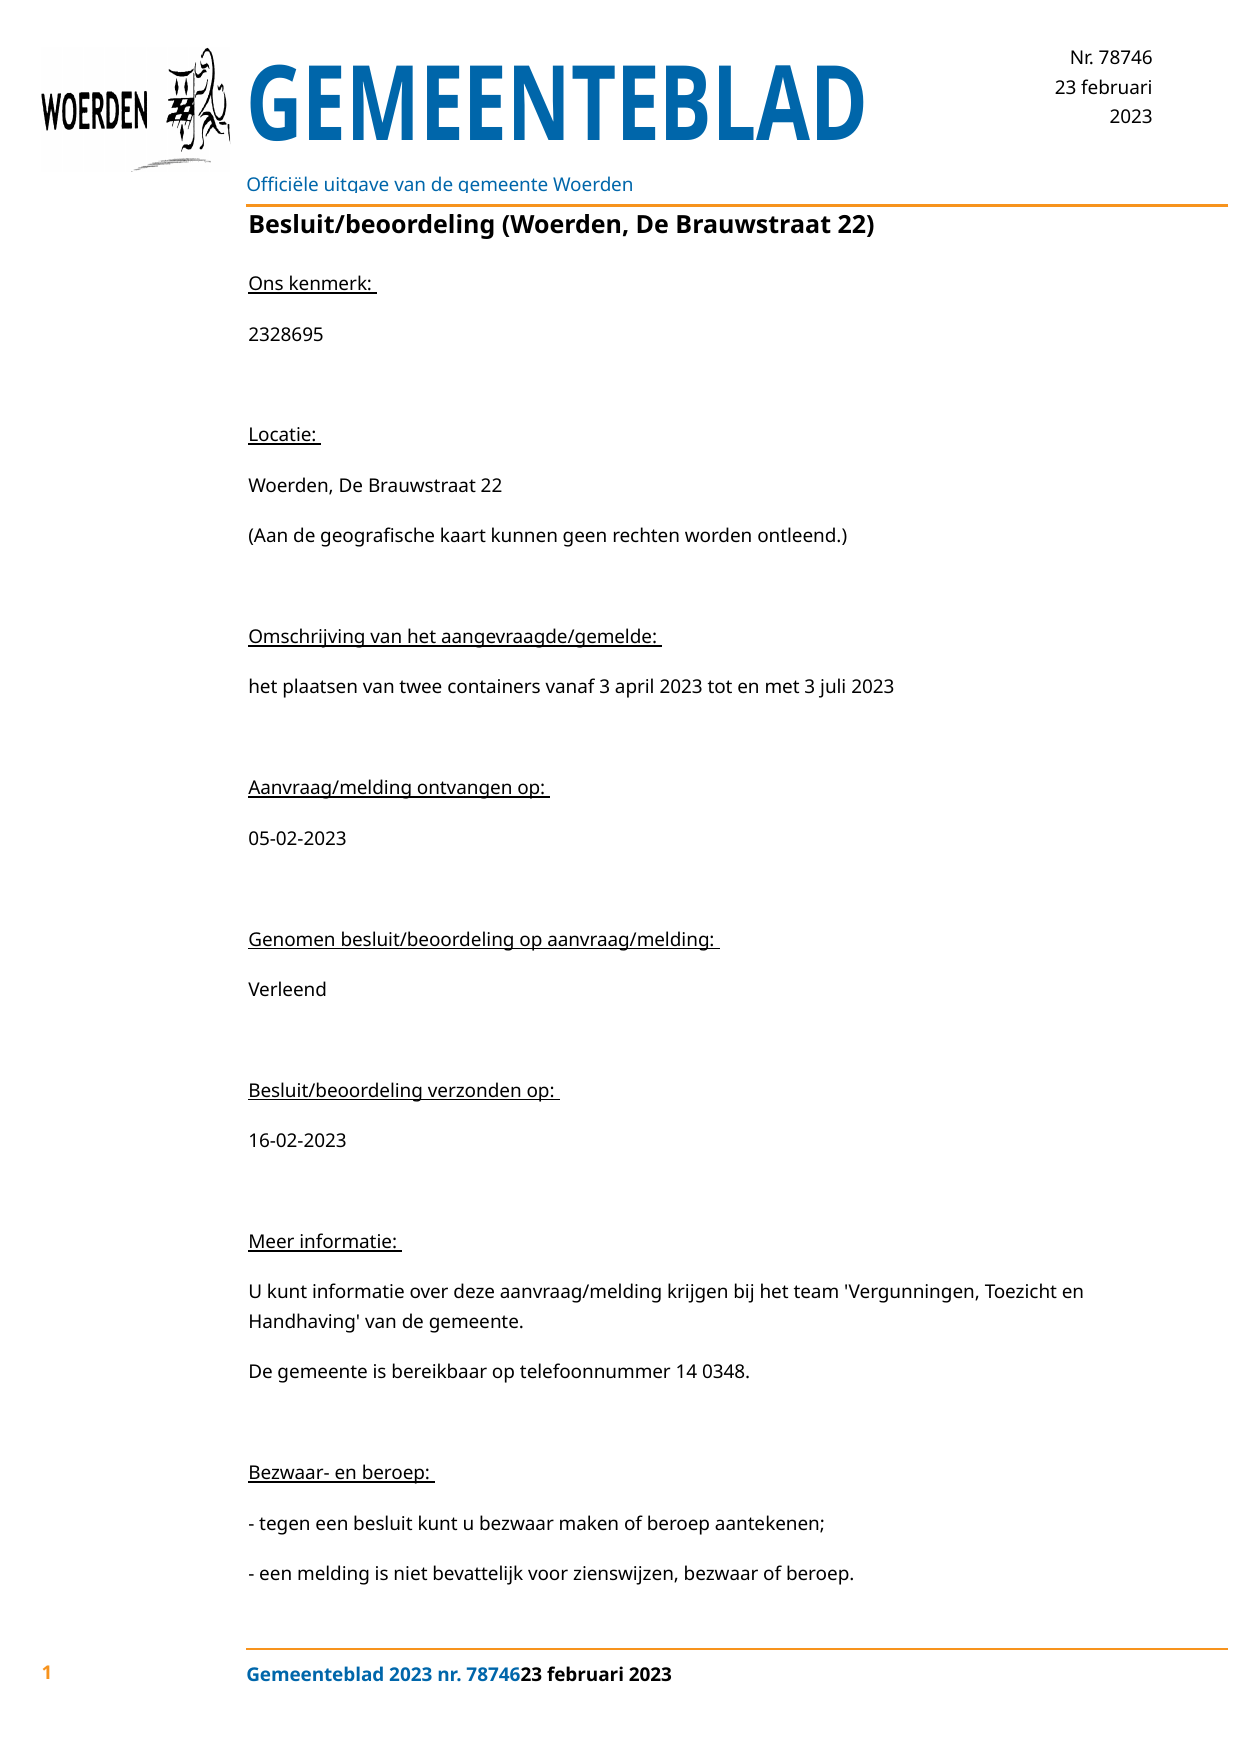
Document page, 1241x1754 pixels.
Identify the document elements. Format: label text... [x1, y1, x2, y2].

text Meer informatie: [248, 1228, 1152, 1254]
text Besluit/beoordeling (Woerden, De Brauwstraat 22) [248, 207, 1152, 241]
text Ons kenmerk: [248, 270, 1152, 296]
text Locatie: [248, 422, 1152, 447]
text het plaatsen van twee containers vanaf 3 april 2023 tot en met 3 juli 2023 [248, 674, 1152, 699]
text Bezwaar- en beroep: [248, 1459, 1152, 1485]
text 05-02-2023 [248, 825, 1152, 851]
picture [41, 47, 231, 172]
text U kunt informatie over deze aanvraag/melding krijgen bij het team 'Vergunningen, Toezicht en Handhaving' van de gemeente. [248, 1279, 1152, 1334]
text Aanvraag/melding ontvangen op: [248, 774, 1152, 800]
text Besluit/beoordeling verzonden op: [248, 1077, 1152, 1103]
text De gemeente is bereikbaar op telefoonnummer 14 0348. [248, 1359, 1152, 1384]
text (Aan de geografische kaart kunnen geen rechten worden ontleend.) [248, 522, 1152, 548]
text Woerden, De Brauwstraat 22 [248, 472, 1152, 498]
text Genomen besluit/beoordeling op aanvraag/melding: [248, 926, 1152, 951]
text Verleend [248, 976, 1152, 1002]
text 16-02-2023 [248, 1127, 1152, 1153]
text Omschrijving van het aangevraagde/gemelde: [248, 623, 1152, 649]
text - tegen een besluit kunt u bezwaar maken of beroep aantekenen; [248, 1510, 1152, 1536]
text 2328695 [248, 321, 1152, 346]
text - een melding is niet bevattelijk voor zienswijzen, bezwaar of beroep. [248, 1560, 1152, 1586]
